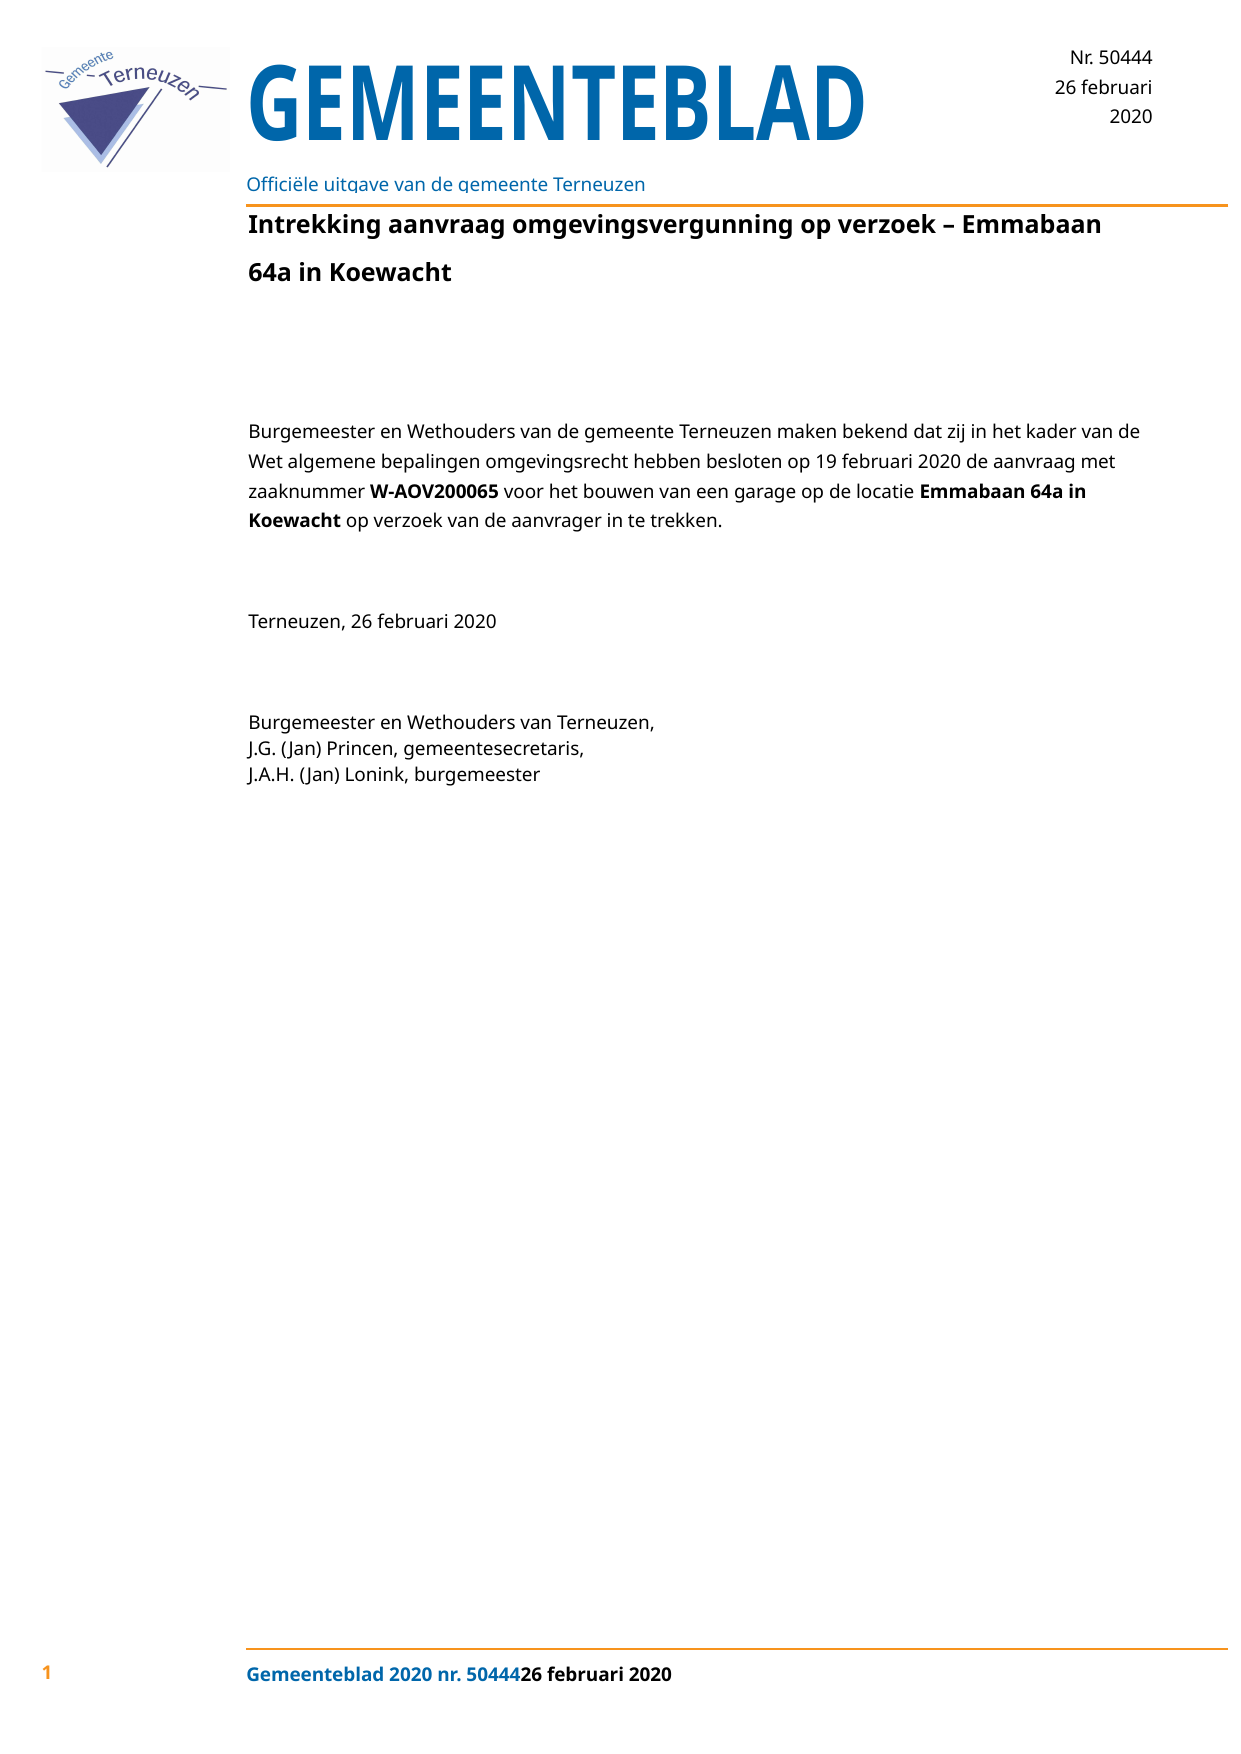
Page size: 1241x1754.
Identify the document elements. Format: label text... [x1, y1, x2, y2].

text Burgemeester en Wethouders van de gemeente Terneuzen maken bekend dat zij in het kader van de Wet algemene bepalingen omgevingsrecht hebben besloten op 19 februari 2020 de aanvraag met zaaknummer W-AOV200065 voor het bouwen van een garage op de locatie Emmabaan 64a in Koewacht op verzoek van de aanvrager in te trekken. [248, 419, 1152, 533]
table_cell J.G. (Jan) Princen, gemeentesecretaris, [248, 735, 700, 761]
text Terneuzen, 26 februari 2020 [248, 608, 1152, 634]
text Intrekking aanvraag omgevingsvergunning op verzoek – Emmabaan 64a in Koewacht [248, 207, 1152, 288]
picture [41, 47, 231, 172]
table_cell [700, 735, 1152, 761]
table_cell [700, 786, 1152, 812]
table_cell [248, 786, 700, 812]
table_cell J.A.H. (Jan) Lonink, burgemeester [248, 761, 1152, 786]
table_header Burgemeester en Wethouders van Terneuzen, [248, 709, 1152, 735]
